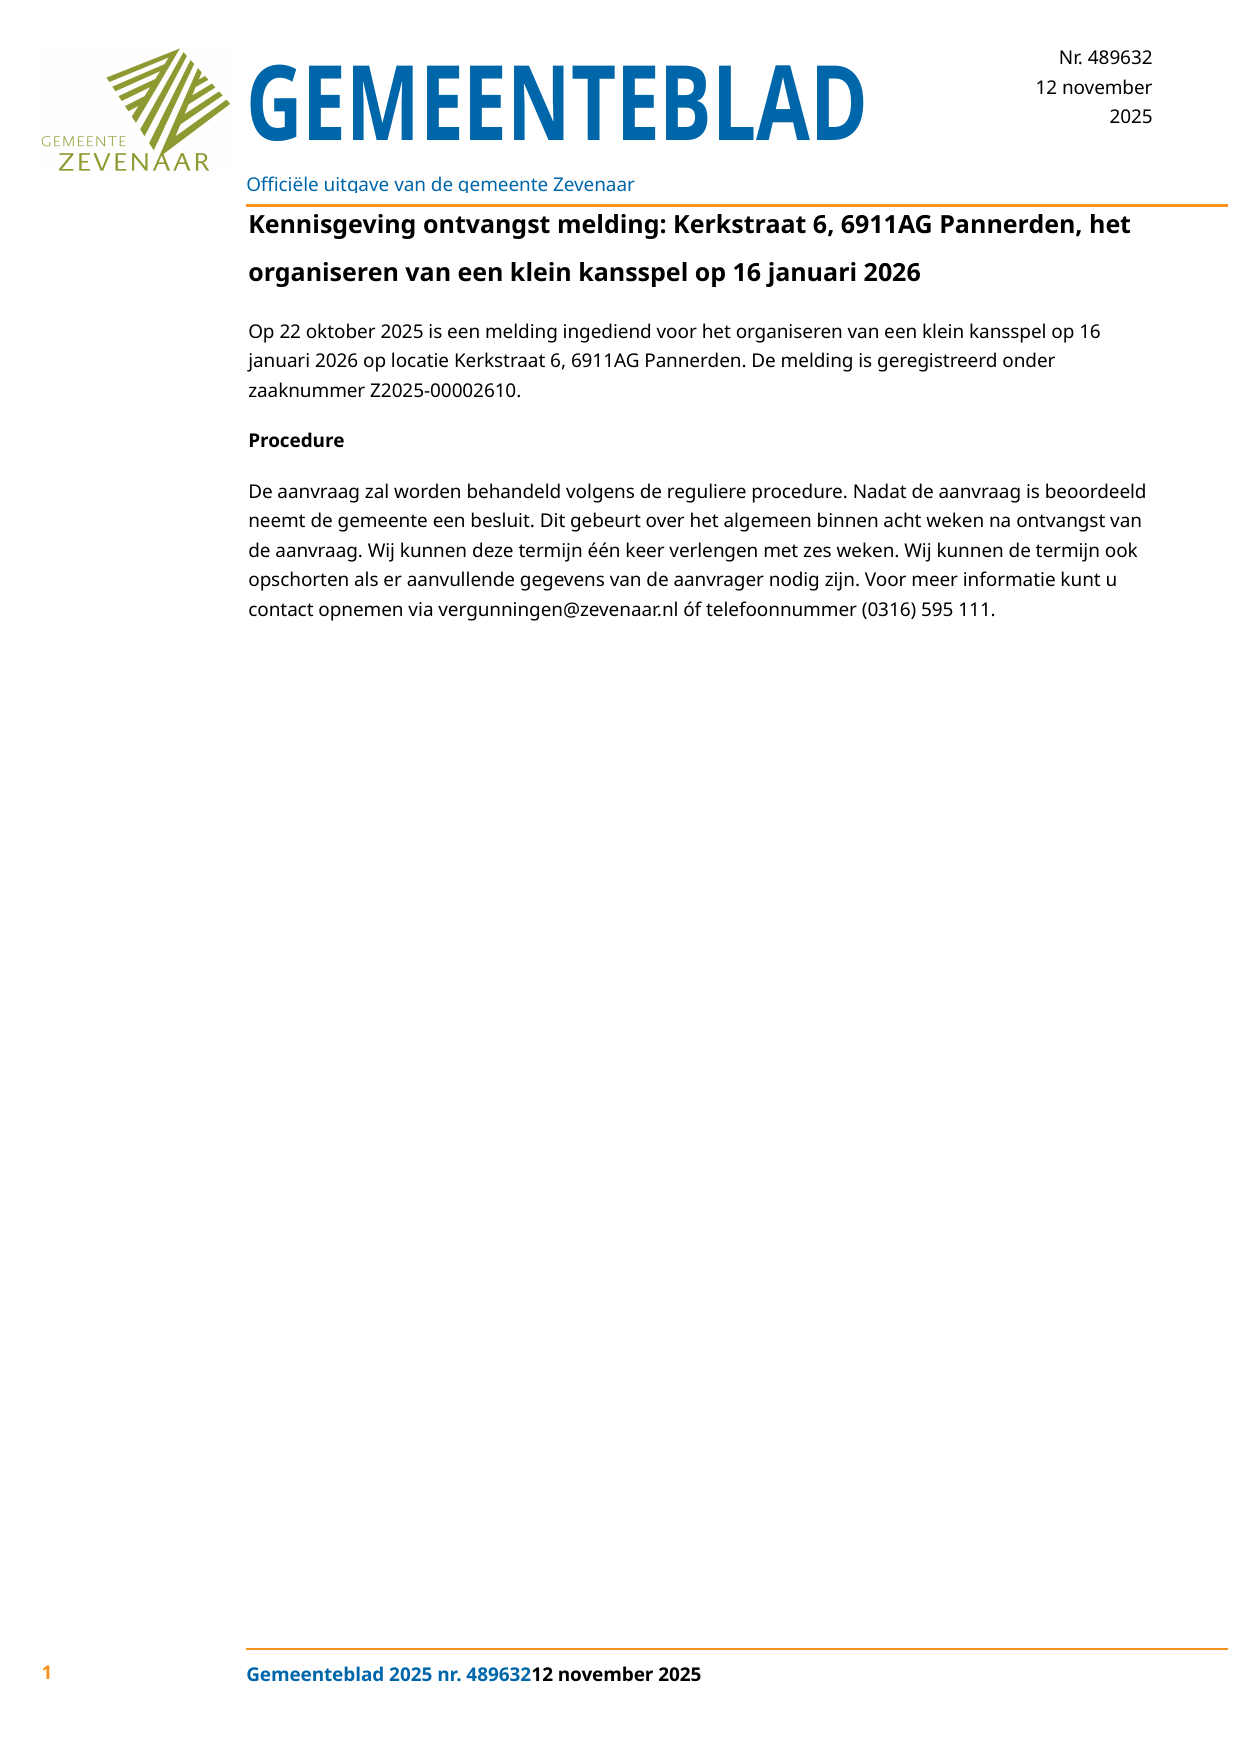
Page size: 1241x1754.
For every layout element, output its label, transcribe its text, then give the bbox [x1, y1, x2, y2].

picture [41, 47, 231, 172]
text Kennisgeving ontvangst melding: Kerkstraat 6, 6911AG Pannerden, het organiseren van een klein kansspel op 16 januari 2026 [248, 207, 1152, 288]
text Op 22 oktober 2025 is een melding ingediend voor het organiseren van een klein kansspel op 16 januari 2026 op locatie Kerkstraat 6, 6911AG Pannerden. De melding is geregistreerd onder zaaknummer Z2025-00002610. [248, 318, 1152, 403]
text Procedure [248, 427, 1152, 453]
text De aanvraag zal worden behandeld volgens de reguliere procedure. Nadat de aanvraag is beoordeeld neemt de gemeente een besluit. Dit gebeurt over het algemeen binnen acht weken na ontvangst van de aanvraag. Wij kunnen deze termijn één keer verlengen met zes weken. Wij kunnen de termijn ook opschorten als er aanvullende gegevens van de aanvrager nodig zijn. Voor meer informatie kunt u contact opnemen via vergunningen@zevenaar.nl óf telefoonnummer (0316) 595 111. [248, 478, 1152, 622]
